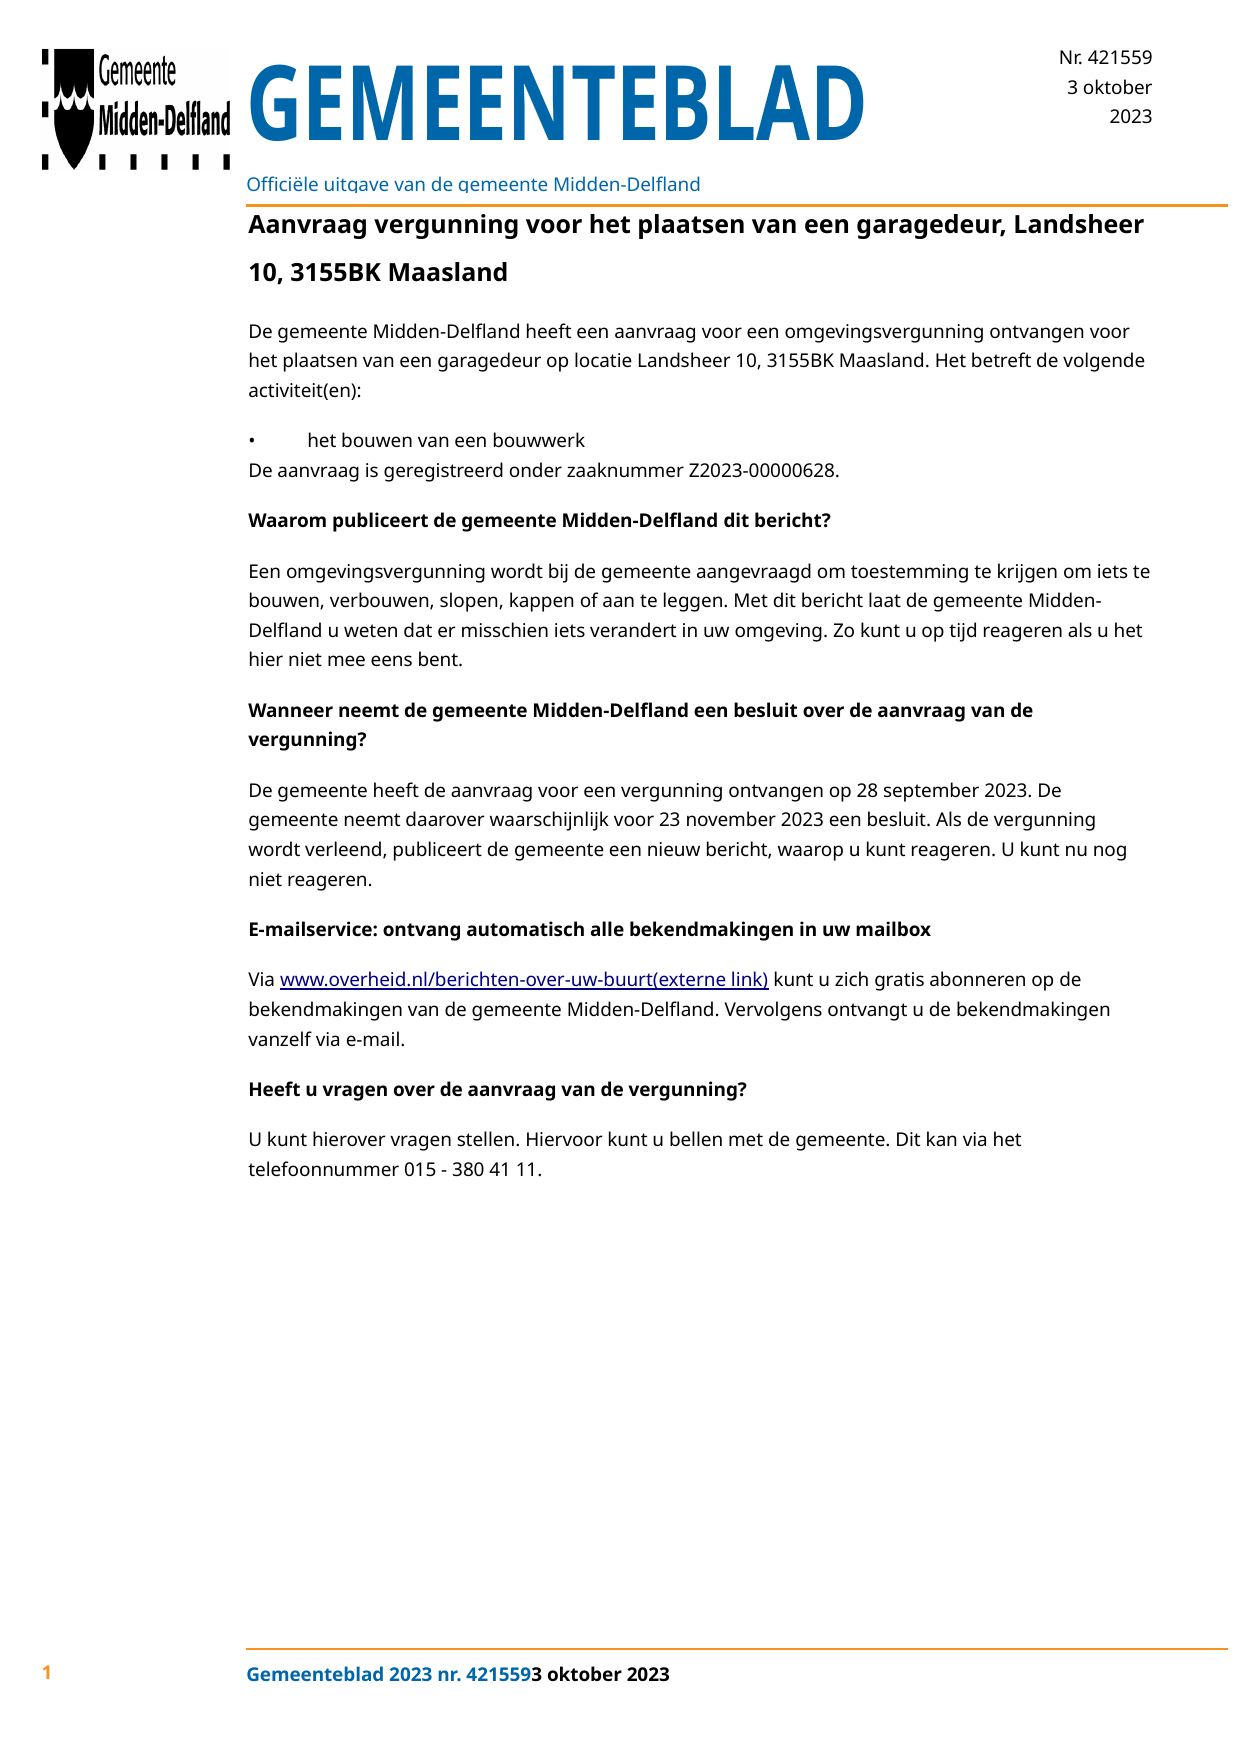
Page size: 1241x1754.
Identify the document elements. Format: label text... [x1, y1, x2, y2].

text Via www.overheid.nl/berichten-over-uw-buurt(externe link) kunt u zich gratis abonneren op de bekendmakingen van de gemeente Midden-Delfland. Vervolgens ontvangt u de bekendmakingen vanzelf via e-mail. [248, 967, 1152, 1052]
picture [41, 47, 231, 172]
text De gemeente Midden-Delfland heeft een aanvraag voor een omgevingsvergunning ontvangen voor het plaatsen van een garagedeur op locatie Landsheer 10, 3155BK Maasland. Het betreft de volgende activiteit(en): [248, 318, 1152, 403]
text De gemeente heeft de aanvraag voor een vergunning ontvangen op 28 september 2023. De gemeente neemt daarover waarschijnlijk voor 23 november 2023 een besluit. Als de vergunning wordt verleend, publiceert de gemeente een nieuw bericht, waarop u kunt reageren. U kunt nu nog niet reageren. [248, 777, 1152, 892]
text Wanneer neemt de gemeente Midden-Delfland een besluit over de aanvraag van de vergunning? [248, 697, 1152, 752]
text U kunt hierover vragen stellen. Hiervoor kunt u bellen met de gemeente. Dit kan via het telefoonnummer 015 - 380 41 11. [248, 1127, 1152, 1182]
text E-mailservice: ontvang automatisch alle bekendmakingen in uw mailbox [248, 916, 1152, 942]
text Aanvraag vergunning voor het plaatsen van een garagedeur, Landsheer 10, 3155BK Maasland [248, 207, 1152, 288]
text Waarom publiceert de gemeente Midden-Delfland dit bericht? [248, 507, 1152, 533]
text Een omgevingsvergunning wordt bij de gemeente aangevraagd om toestemming te krijgen om iets te bouwen, verbouwen, slopen, kappen of aan te leggen. Met dit bericht laat de gemeente Midden-Delfland u weten dat er misschien iets verandert in uw omgeving. Zo kunt u op tijd reageren als u het hier niet mee eens bent. [248, 558, 1152, 672]
text Heeft u vragen over de aanvraag van de vergunning? [248, 1076, 1152, 1102]
list het bouwen van een bouwwerk [248, 427, 1152, 453]
text De aanvraag is geregistreerd onder zaaknummer Z2023-00000628. [248, 457, 1152, 483]
